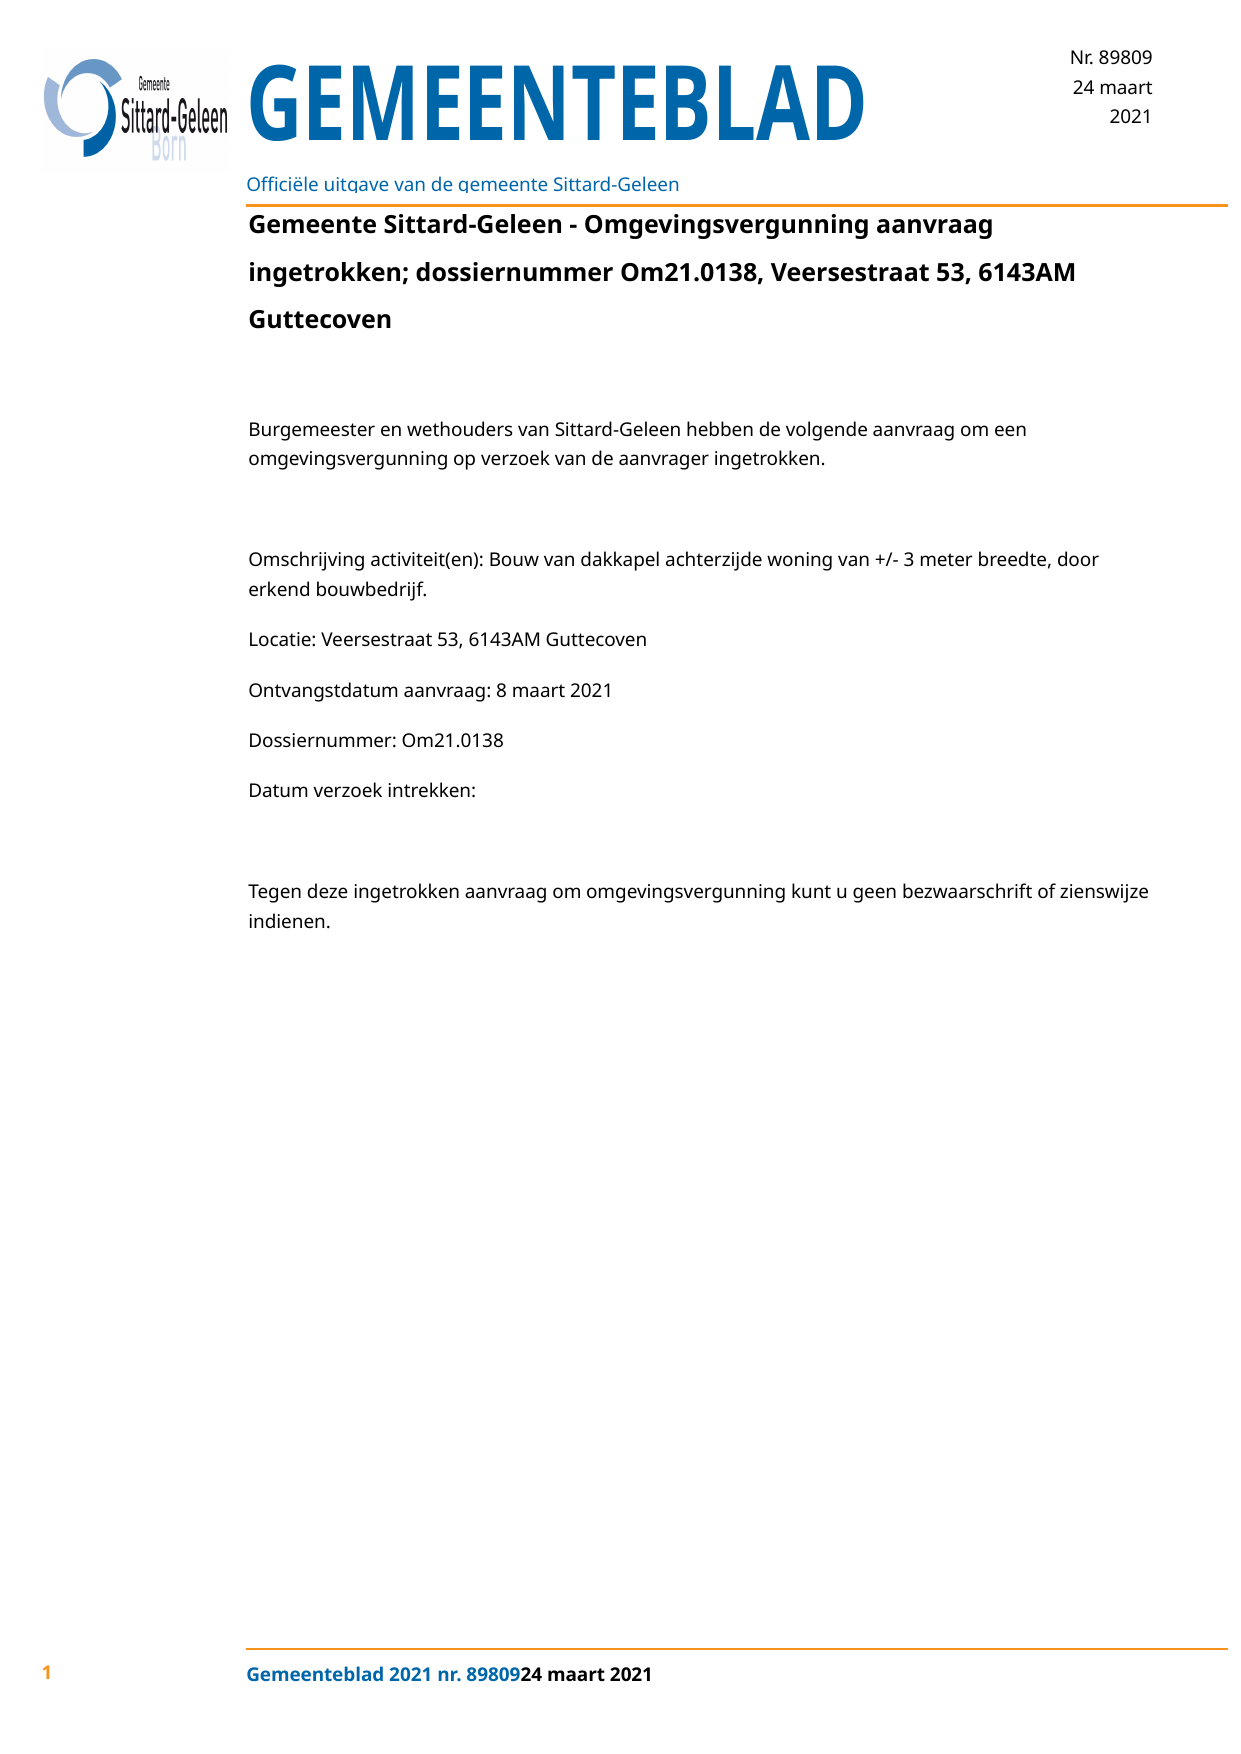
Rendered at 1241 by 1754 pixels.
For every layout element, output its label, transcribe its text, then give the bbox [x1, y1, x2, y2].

text Dossiernummer: Om21.0138 [248, 727, 1152, 753]
text Tegen deze ingetrokken aanvraag om omgevingsvergunning kunt u geen bezwaarschrift of zienswijze indienen. [248, 878, 1152, 934]
text Omschrijving activiteit(en): Bouw van dakkapel achterzijde woning van +/- 3 meter breedte, door erkend bouwbedrijf. [248, 546, 1152, 602]
text Datum verzoek intrekken: [248, 778, 1152, 803]
text Gemeente Sittard-Geleen - Omgevingsvergunning aanvraag ingetrokken; dossiernummer Om21.0138, Veersestraat 53, 6143AM Guttecoven [248, 207, 1152, 336]
picture [41, 47, 231, 172]
text Locatie: Veersestraat 53, 6143AM Guttecoven [248, 626, 1152, 652]
text Ontvangstdatum aanvraag: 8 maart 2021 [248, 677, 1152, 702]
text Burgemeester en wethouders van Sittard-Geleen hebben de volgende aanvraag om een omgevingsvergunning op verzoek van de aanvrager ingetrokken. [248, 416, 1152, 471]
